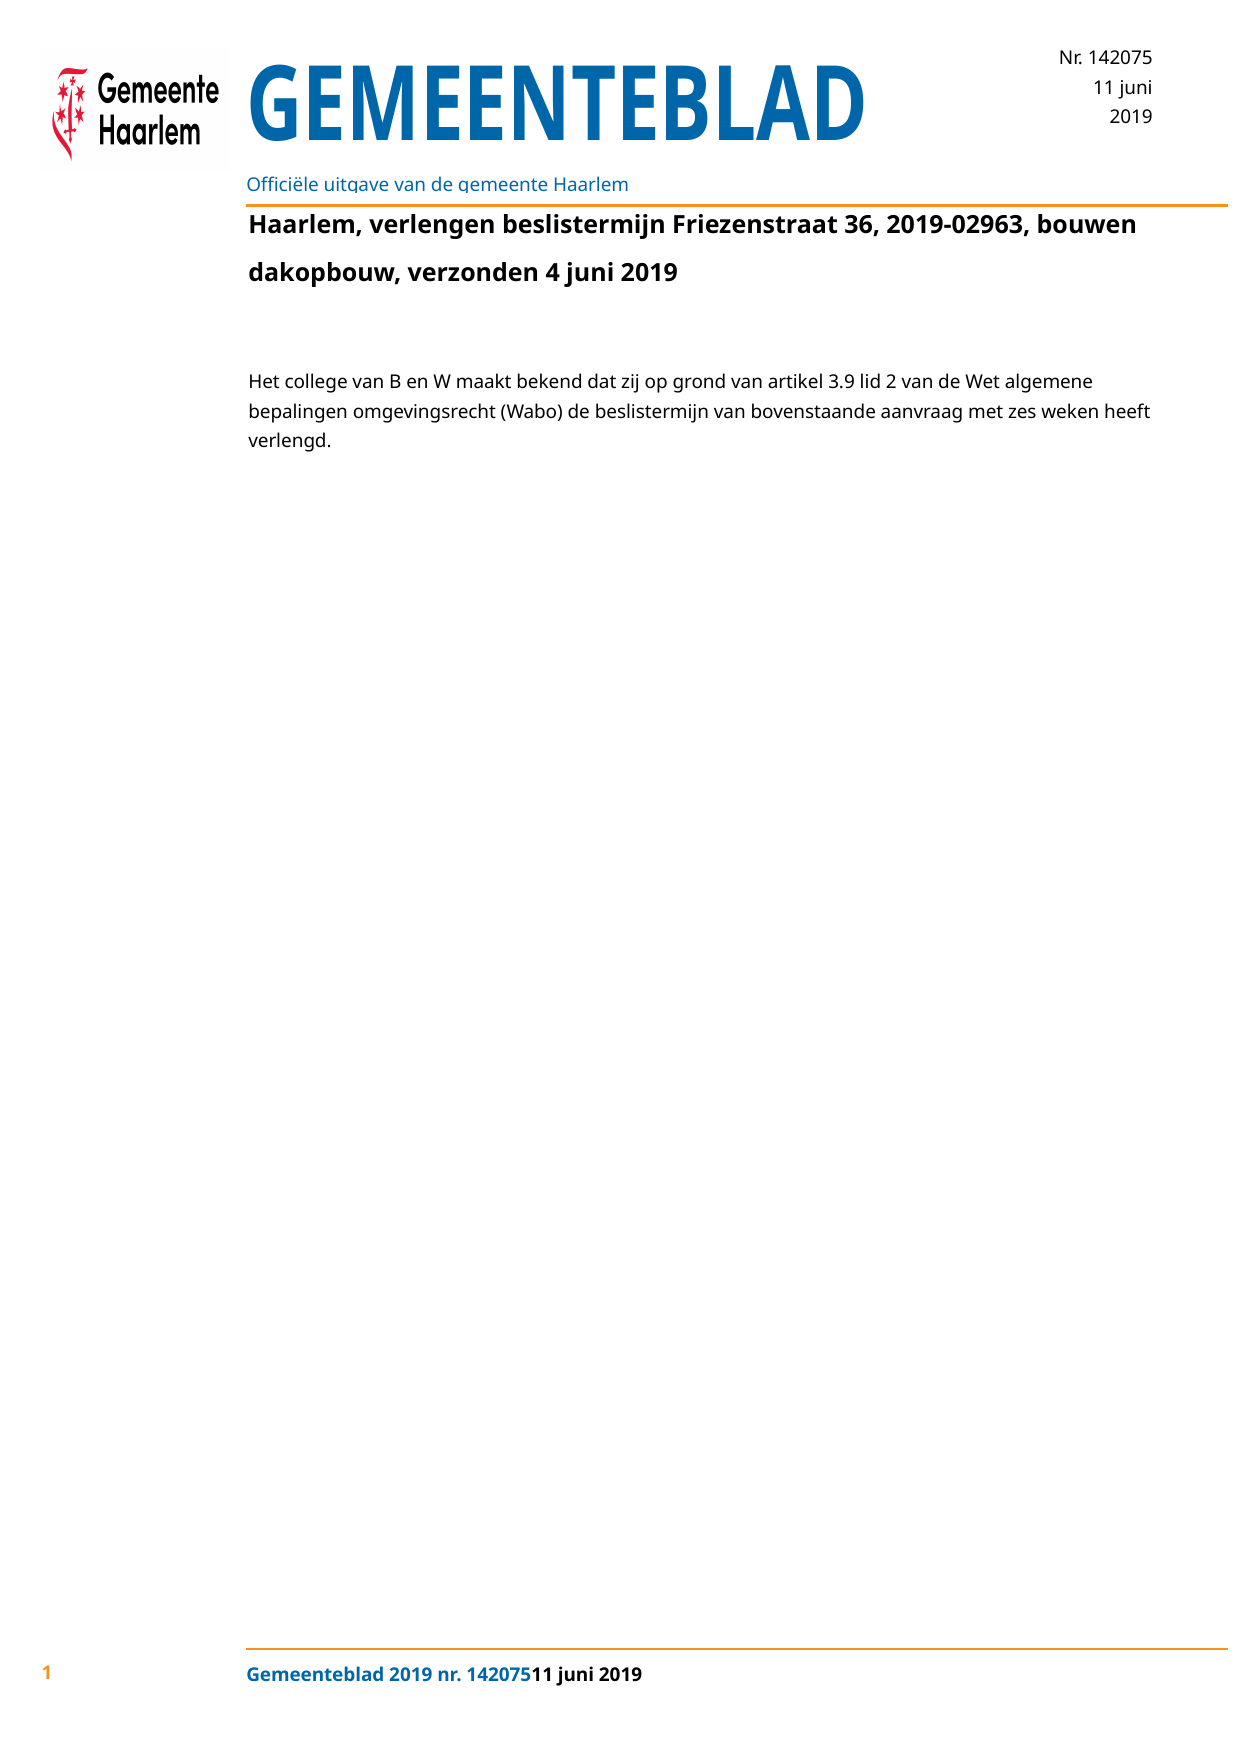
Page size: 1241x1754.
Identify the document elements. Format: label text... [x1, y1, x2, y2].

picture [41, 47, 231, 172]
text Haarlem, verlengen beslistermijn Friezenstraat 36, 2019-02963, bouwen dakopbouw, verzonden 4 juni 2019 [248, 207, 1152, 288]
text Het college van B en W maakt bekend dat zij op grond van artikel 3.9 lid 2 van de Wet algemene bepalingen omgevingsrecht (Wabo) de beslistermijn van bovenstaande aanvraag met zes weken heeft verlengd. [248, 368, 1152, 453]
